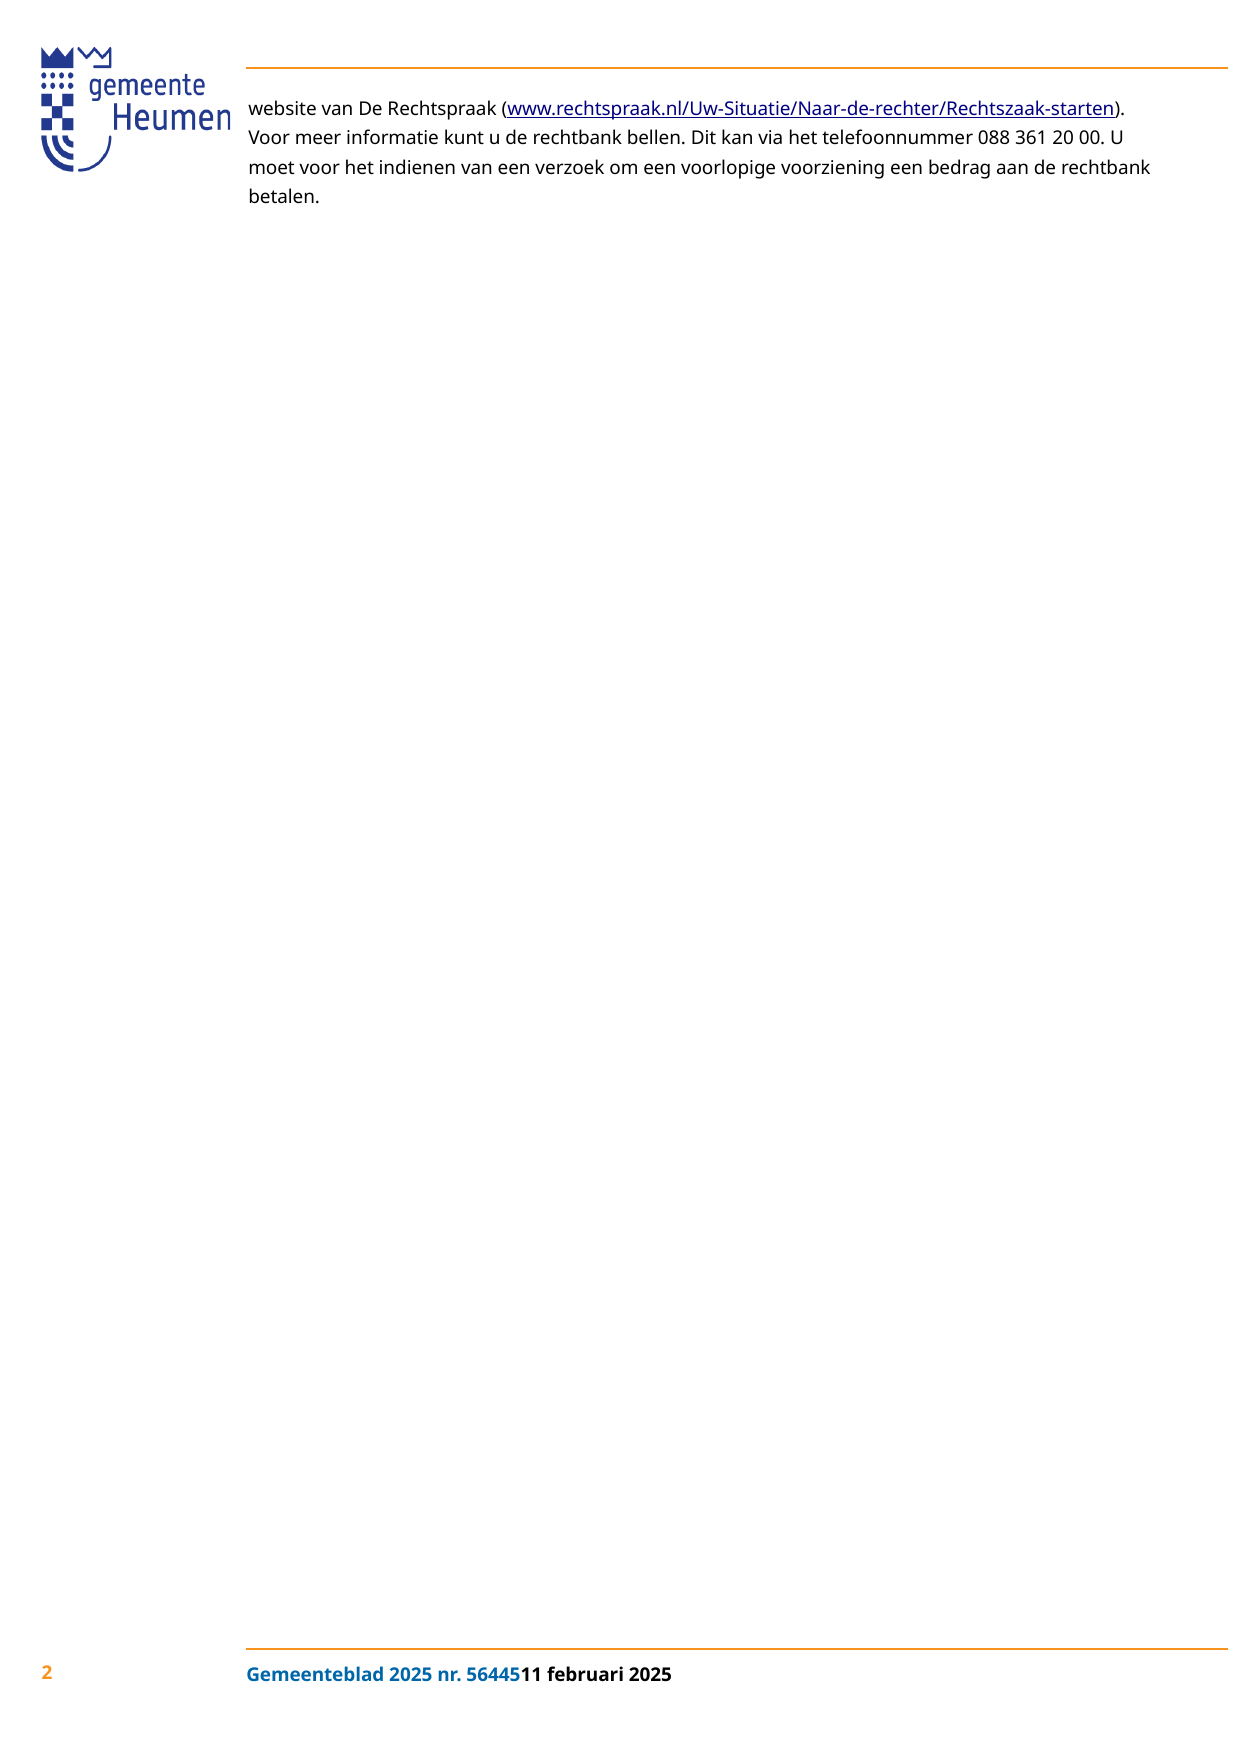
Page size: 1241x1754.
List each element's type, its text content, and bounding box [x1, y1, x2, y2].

picture [41, 47, 231, 172]
text website van De Rechtspraak (www.rechtspraak.nl/Uw-Situatie/Naar-de-rechter/Rechtszaak-starten). Voor meer informatie kunt u de rechtbank bellen. Dit kan via het telefoonnummer 088 361 20 00. U moet voor het indienen van een verzoek om een voorlopige voorziening een bedrag aan de rechtbank betalen. [248, 95, 1152, 209]
